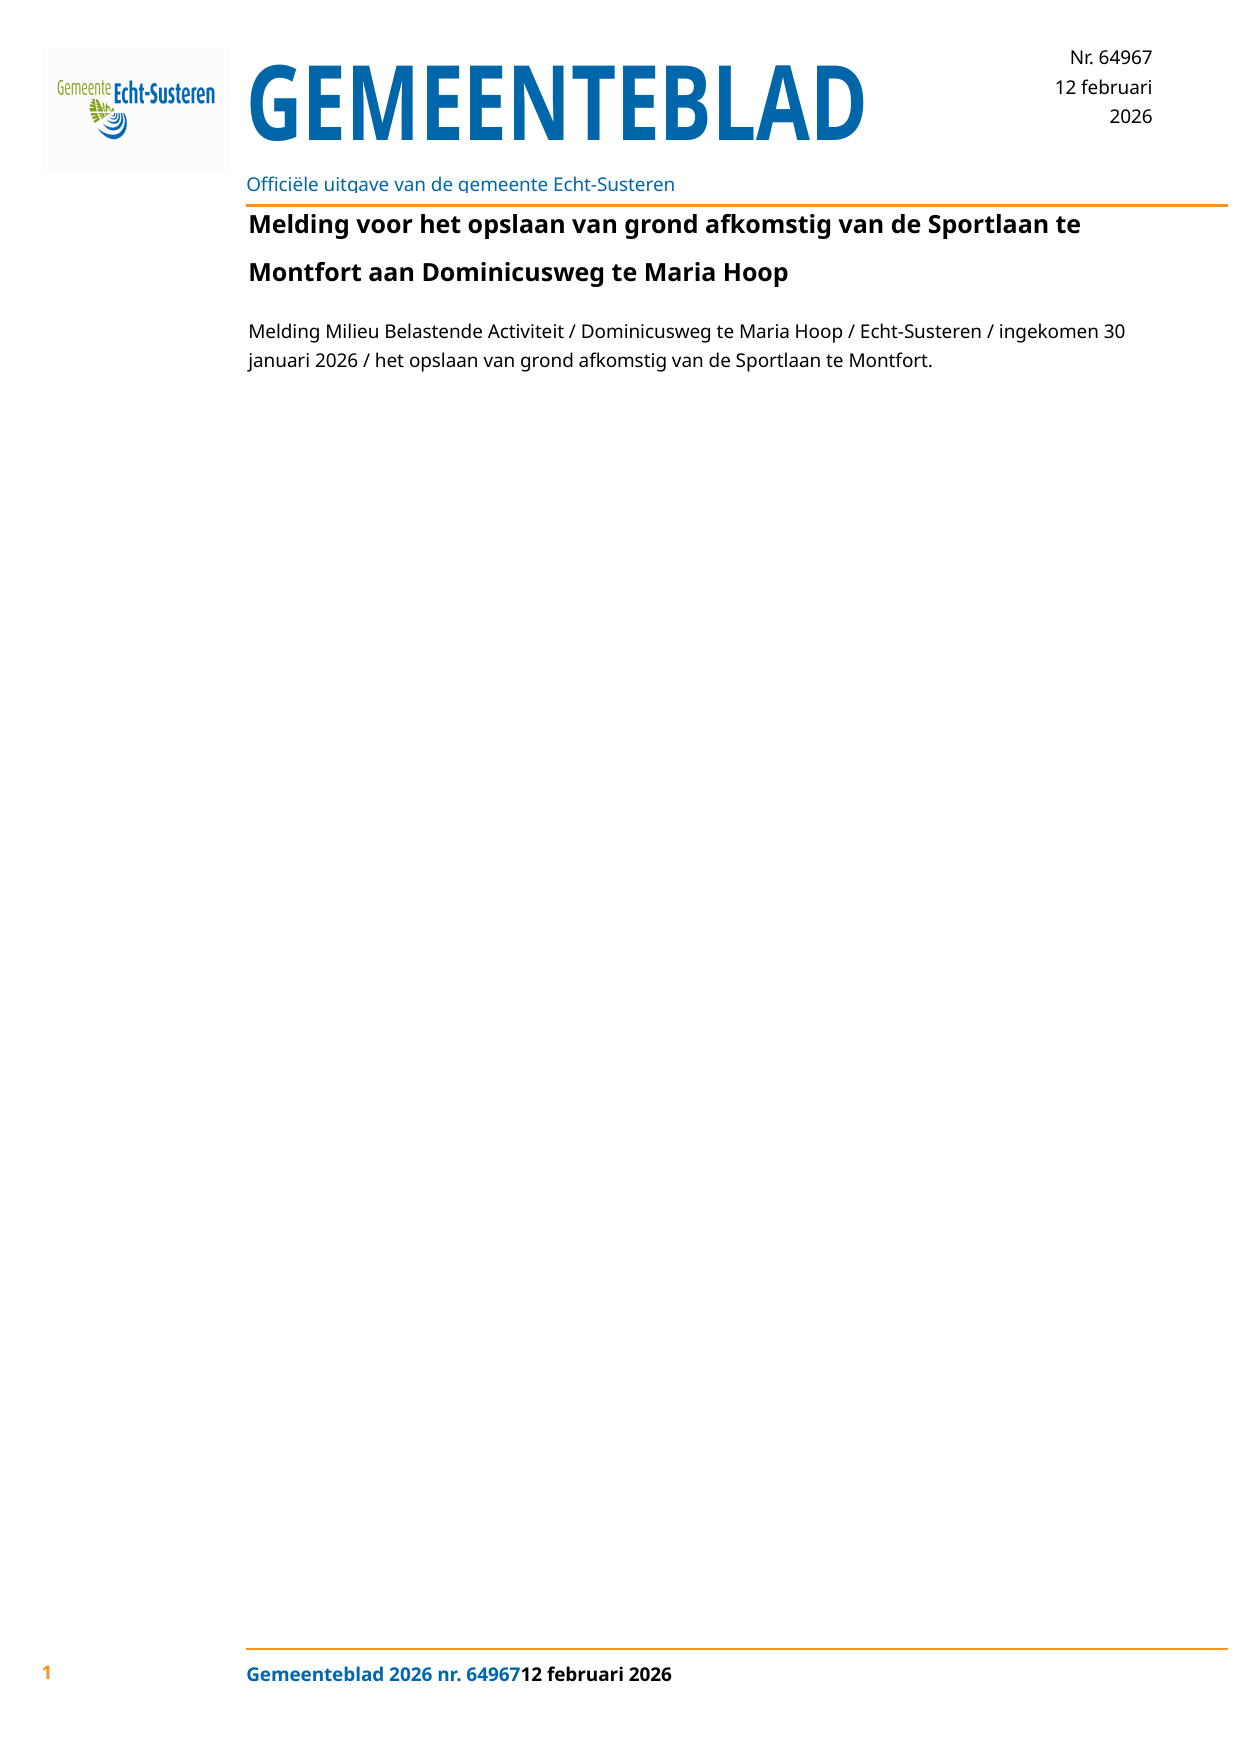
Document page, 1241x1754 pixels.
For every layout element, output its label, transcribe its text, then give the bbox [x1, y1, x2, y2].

picture [41, 47, 231, 172]
text Melding voor het opslaan van grond afkomstig van de Sportlaan te Montfort aan Dominicusweg te Maria Hoop [248, 207, 1152, 288]
text Melding Milieu Belastende Activiteit / Dominicusweg te Maria Hoop / Echt-Susteren / ingekomen 30 januari 2026 / het opslaan van grond afkomstig van de Sportlaan te Montfort. [248, 318, 1152, 373]
